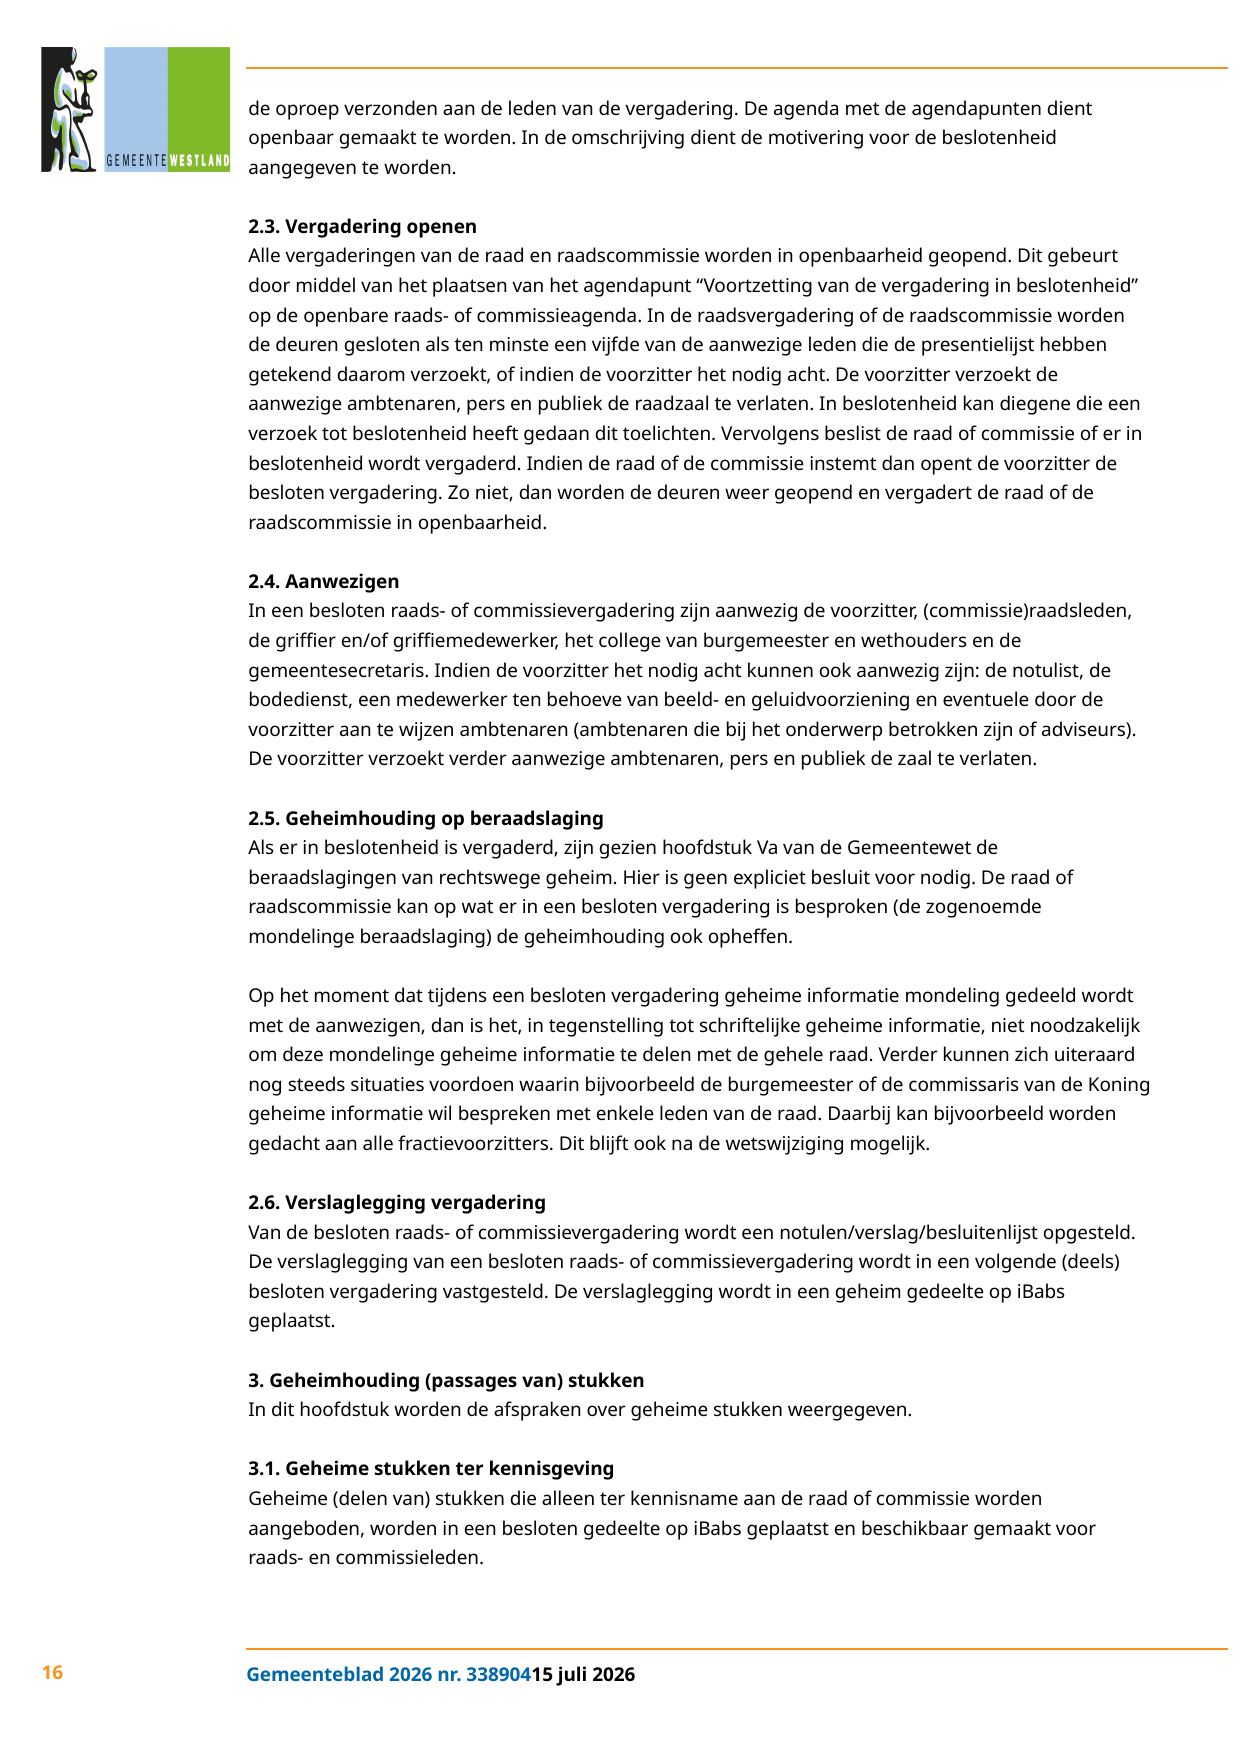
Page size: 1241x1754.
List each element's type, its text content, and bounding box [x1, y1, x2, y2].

text 3.1. Geheime stukken ter kennisgeving [248, 1456, 1152, 1481]
text 2.6. Verslaglegging vergadering [248, 1189, 1152, 1215]
text 3. Geheimhouding (passages van) stukken [248, 1367, 1152, 1393]
text 2.3. Vergadering openen [248, 213, 1152, 239]
picture [41, 47, 231, 172]
text Op het moment dat tijdens een besloten vergadering geheime informatie mondeling gedeeld wordt met de aanwezigen, dan is het, in tegenstelling tot schriftelijke geheime informatie, niet noodzakelijk om deze mondelinge geheime informatie te delen met de gehele raad. Verder kunnen zich uiteraard nog steeds situaties voordoen waarin bijvoorbeeld de burgemeester of de commissaris van de Koning geheime informatie wil bespreken met enkele leden van de raad. Daarbij kan bijvoorbeeld worden gedacht aan alle fractievoorzitters. Dit blijft ook na de wetswijziging mogelijk. [248, 982, 1152, 1156]
text Alle vergaderingen van de raad en raadscommissie worden in openbaarheid geopend. Dit gebeurt door middel van het plaatsen van het agendapunt “Voortzetting van de vergadering in beslotenheid” op de openbare raads- of commissieagenda. In de raadsvergadering of de raadscommissie worden de deuren gesloten als ten minste een vijfde van de aanwezige leden die de presentielijst hebben getekend daarom verzoekt, of indien de voorzitter het nodig acht. De voorzitter verzoekt de aanwezige ambtenaren, pers en publiek de raadzaal te verlaten. In beslotenheid kan diegene die een verzoek tot beslotenheid heeft gedaan dit toelichten. Vervolgens beslist de raad of commissie of er in beslotenheid wordt vergaderd. Indien de raad of de commissie instemt dan opent de voorzitter de besloten vergadering. Zo niet, dan worden de deuren weer geopend en vergadert de raad of de raadscommissie in openbaarheid. [248, 243, 1152, 535]
text de oproep verzonden aan de leden van de vergadering. De agenda met de agendapunten dient openbaar gemaakt te worden. In de omschrijving dient de motivering voor de beslotenheid aangegeven te worden. [248, 95, 1152, 180]
text 2.5. Geheimhouding op beraadslaging [248, 805, 1152, 831]
text In een besloten raads- of commissievergadering zijn aanwezig de voorzitter, (commissie)raadsleden, de griffier en/of griffiemedewerker, het college van burgemeester en wethouders en de gemeentesecretaris. Indien de voorzitter het nodig acht kunnen ook aanwezig zijn: de notulist, de bodedienst, een medewerker ten behoeve van beeld- en geluidvoorziening en eventuele door de voorzitter aan te wijzen ambtenaren (ambtenaren die bij het onderwerp betrokken zijn of adviseurs). De voorzitter verzoekt verder aanwezige ambtenaren, pers en publiek de zaal te verlaten. [248, 598, 1152, 771]
text Van de besloten raads- of commissievergadering wordt een notulen/verslag/besluitenlijst opgesteld. De verslaglegging van een besloten raads- of commissievergadering wordt in een volgende (deels) besloten vergadering vastgesteld. De verslaglegging wordt in een geheim gedeelte op iBabs geplaatst. [248, 1219, 1152, 1333]
text In dit hoofdstuk worden de afspraken over geheime stukken weergegeven. [248, 1396, 1152, 1422]
text Geheime (delen van) stukken die alleen ter kennisname aan de raad of commissie worden aangeboden, worden in een besloten gedeelte op iBabs geplaatst en beschikbaar gemaakt voor raads- en commissieleden. [248, 1485, 1152, 1570]
text Als er in beslotenheid is vergaderd, zijn gezien hoofdstuk Va van de Gemeentewet de beraadslagingen van rechtswege geheim. Hier is geen expliciet besluit voor nodig. De raad of raadscommissie kan op wat er in een besloten vergadering is besproken (de zogenoemde mondelinge beraadslaging) de geheimhouding ook opheffen. [248, 834, 1152, 949]
text 2.4. Aanwezigen [248, 568, 1152, 594]
